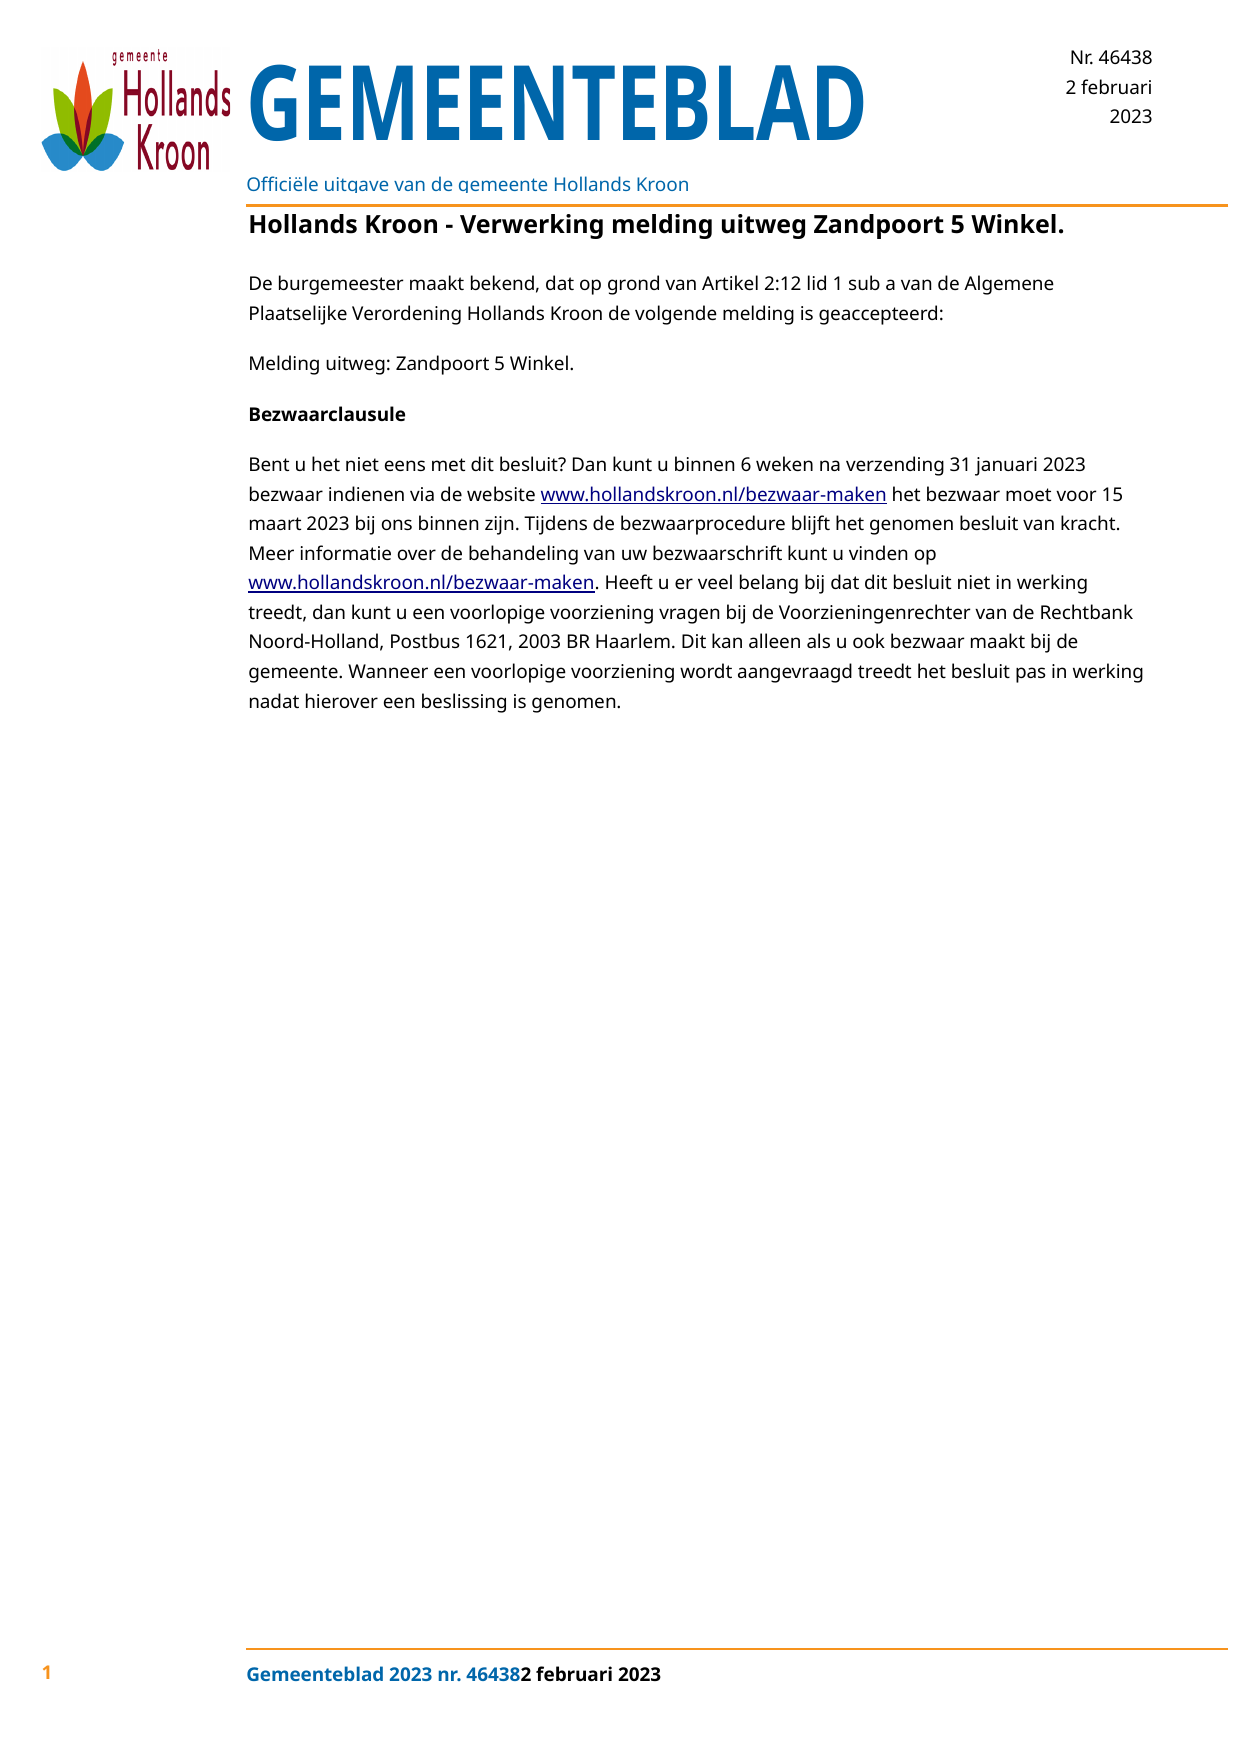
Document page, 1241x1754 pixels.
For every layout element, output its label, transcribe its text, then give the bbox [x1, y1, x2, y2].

text Hollands Kroon - Verwerking melding uitweg Zandpoort 5 Winkel. [248, 207, 1152, 241]
picture [41, 47, 231, 172]
text De burgemeester maakt bekend, dat op grond van Artikel 2:12 lid 1 sub a van de Algemene Plaatselijke Verordening Hollands Kroon de volgende melding is geaccepteerd: [248, 270, 1152, 326]
text Melding uitweg: Zandpoort 5 Winkel. [248, 350, 1152, 376]
text Bezwaarclausule [248, 401, 1152, 426]
text Bent u het niet eens met dit besluit? Dan kunt u binnen 6 weken na verzending 31 januari 2023 bezwaar indienen via de website www.hollandskroon.nl/bezwaar-maken het bezwaar moet voor 15 maart 2023 bij ons binnen zijn. Tijdens de bezwaarprocedure blijft het genomen besluit van kracht. Meer informatie over de behandeling van uw bezwaarschrift kunt u vinden op www.hollandskroon.nl/bezwaar-maken. Heeft u er veel belang bij dat dit besluit niet in werking treedt, dan kunt u een voorlopige voorziening vragen bij de Voorzieningenrechter van de Rechtbank Noord-Holland, Postbus 1621, 2003 BR Haarlem. Dit kan alleen als u ook bezwaar maakt bij de gemeente. Wanneer een voorlopige voorziening wordt aangevraagd treedt het besluit pas in werking nadat hierover een beslissing is genomen. [248, 451, 1152, 713]
